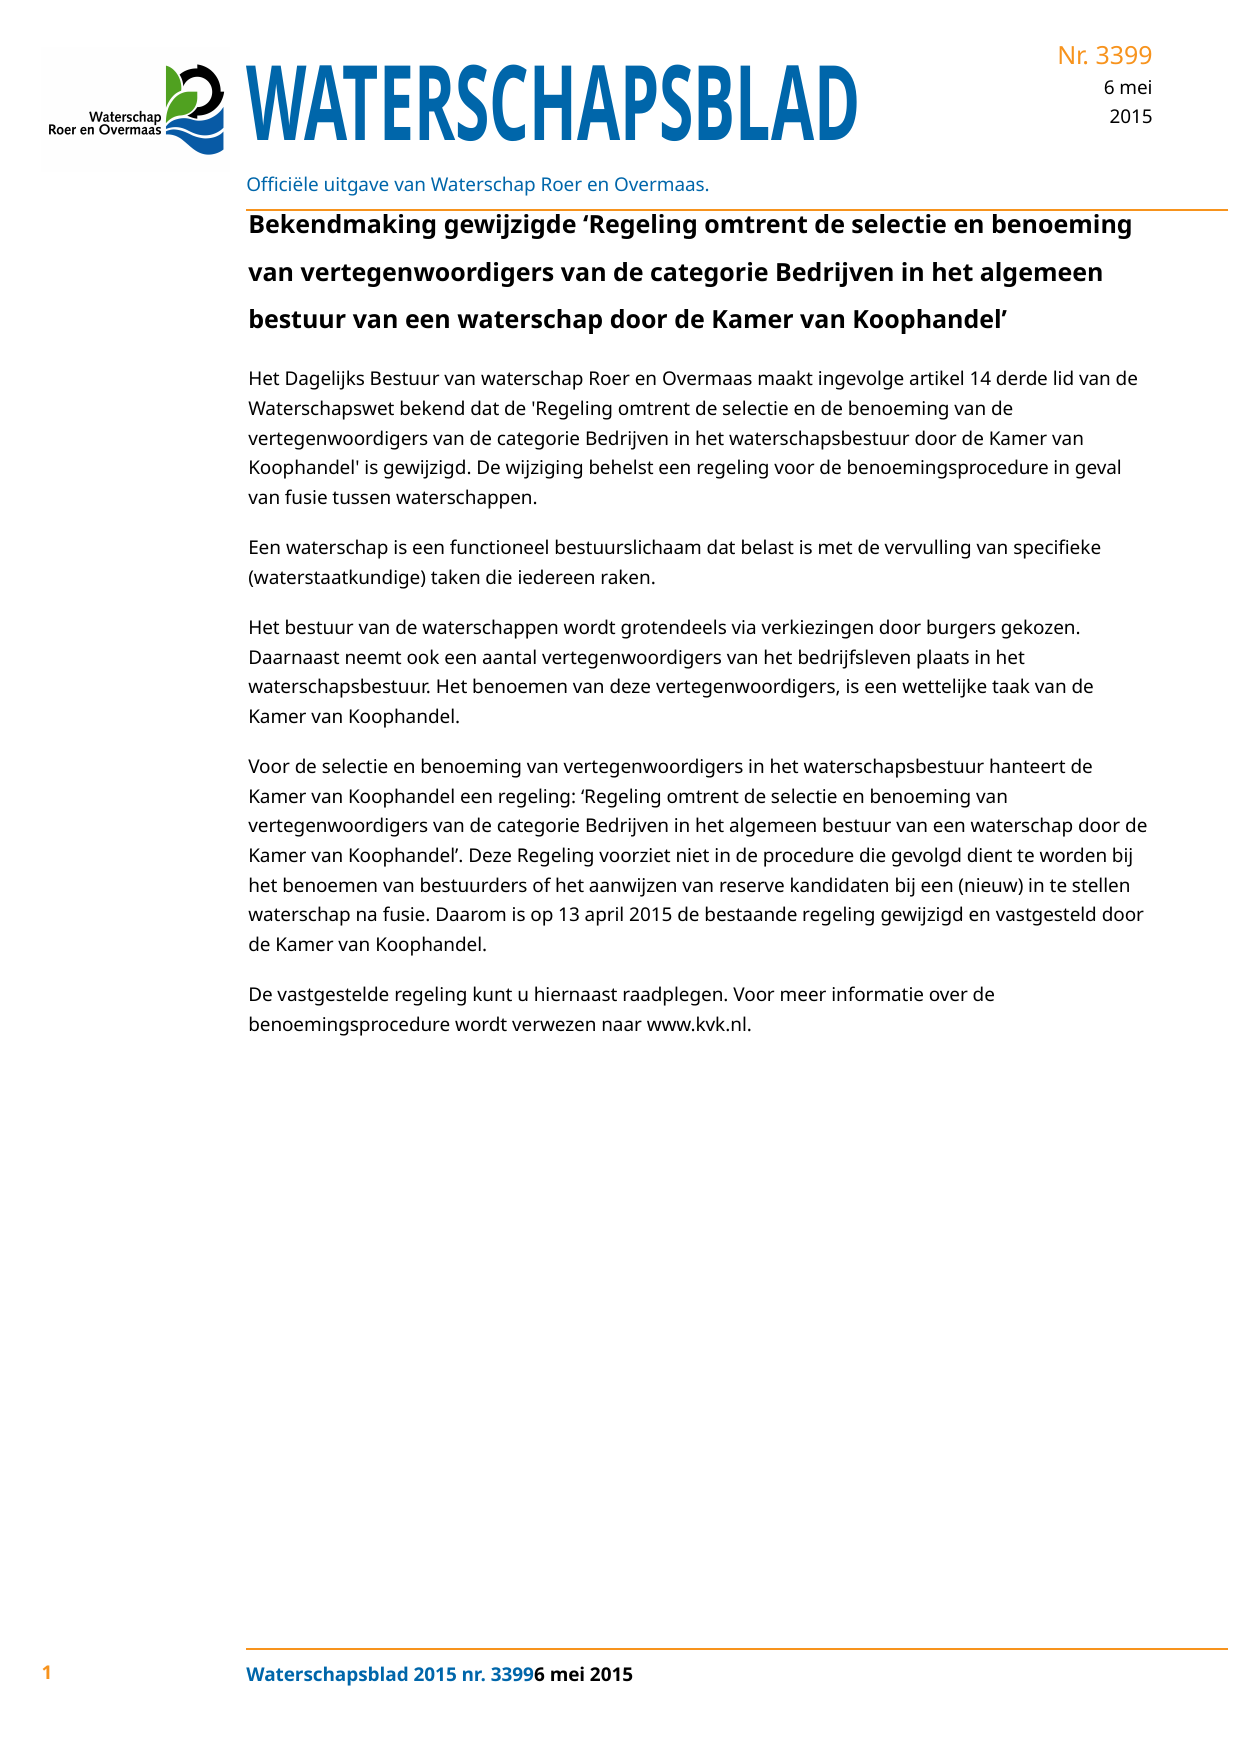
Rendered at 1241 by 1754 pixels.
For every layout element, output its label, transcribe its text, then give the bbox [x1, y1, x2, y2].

text Een waterschap is een functioneel bestuurslichaam dat belast is met de vervulling van specifieke (waterstaatkundige) taken die iedereen raken. [248, 534, 1152, 589]
text Bekendmaking gewijzigde ‘Regeling omtrent de selectie en benoeming van vertegen­woordigers van de categorie Bedrijven in het algemeen bestuur van een waterschap door de Kamer van Koophandel’ [248, 211, 1152, 336]
text Het Dagelijks Bestuur van waterschap Roer en Overmaas maakt ingevolge artikel 14 derde lid van de Waterschapswet bekend dat de 'Regeling omtrent de selectie en de benoeming van de vertegenwoordigers van de categorie Bedrijven in het waterschapsbestuur door de Kamer van Koophandel' is gewijzigd. De wijziging behelst een regeling voor de benoemingsprocedure in geval van fusie tussen waterschappen. [248, 366, 1152, 509]
picture [41, 47, 231, 172]
text De vastgestelde regeling kunt u hiernaast raadplegen. Voor meer informatie over de benoemingsprocedure wordt verwezen naar www.kvk.nl. [248, 981, 1152, 1037]
text Het bestuur van de waterschappen wordt grotendeels via verkiezingen door burgers gekozen. Daarnaast neemt ook een aantal vertegenwoordigers van het bedrijfsleven plaats in het waterschapsbestuur. Het benoemen van deze vertegenwoordigers, is een wettelijke taak van de Kamer van Koophandel. [248, 614, 1152, 729]
text Voor de selectie en benoeming van vertegenwoordigers in het waterschapsbestuur hanteert de Kamer van Koophandel een regeling: ‘Regeling omtrent de selectie en benoeming van vertegenwoordigers van de categorie Bedrijven in het algemeen bestuur van een waterschap door de Kamer van Koophandel’. Deze Regeling voorziet niet in de procedure die gevolgd dient te worden bij het benoemen van bestuurders of het aanwijzen van reserve kandidaten bij een (nieuw) in te stellen waterschap na fusie. Daarom is op 13 april 2015 de bestaande regeling gewijzigd en vastgesteld door de Kamer van Koophandel. [248, 753, 1152, 957]
